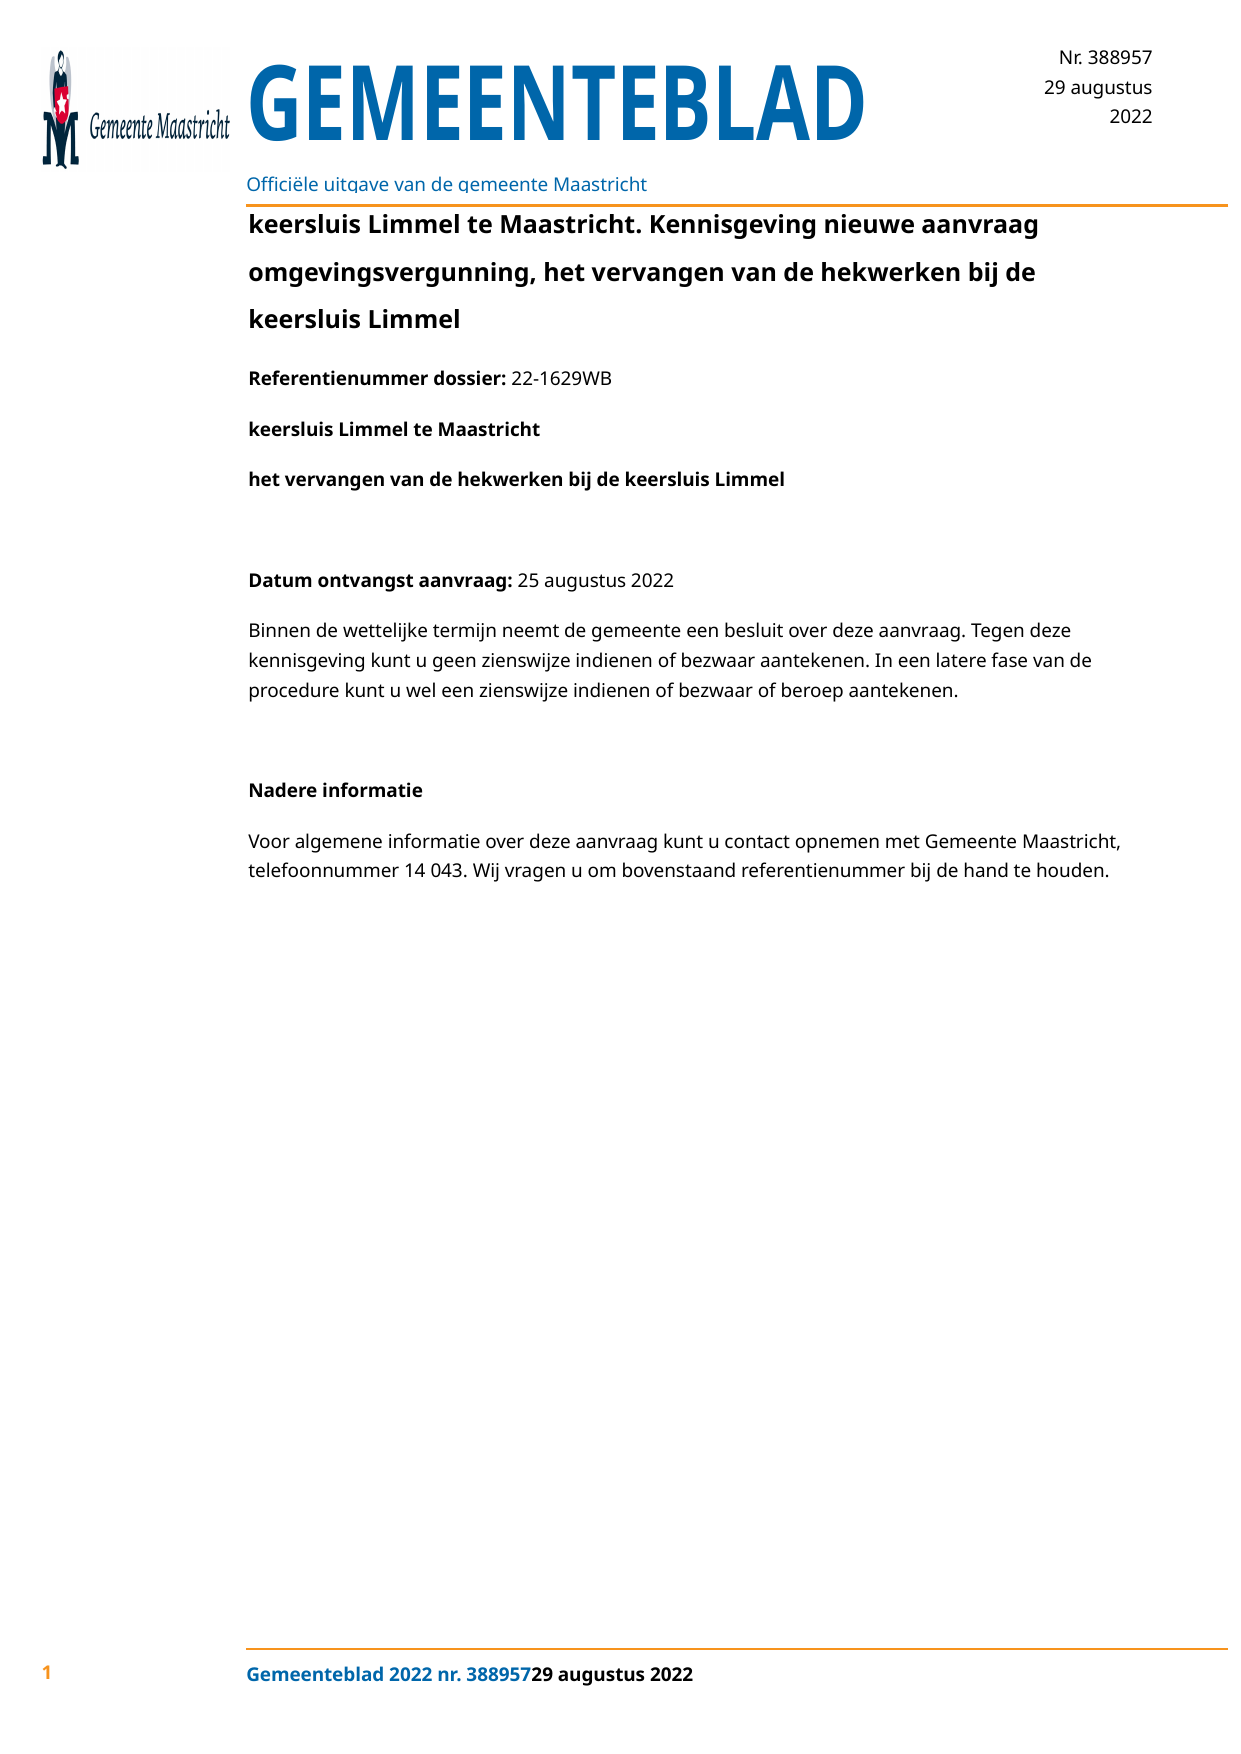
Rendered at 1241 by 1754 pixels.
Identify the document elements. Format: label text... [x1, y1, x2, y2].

text Binnen de wettelijke termijn neemt de gemeente een besluit over deze aanvraag. Tegen deze kennisgeving kunt u geen zienswijze indienen of bezwaar aantekenen. In een latere fase van de procedure kunt u wel een zienswijze indienen of bezwaar of beroep aantekenen. [248, 618, 1152, 702]
text keersluis Limmel te Maastricht [248, 416, 1152, 442]
text Voor algemene informatie over deze aanvraag kunt u contact opnemen met Gemeente Maastricht, telefoonnummer 14 043. Wij vragen u om bovenstaand referentienummer bij de hand te houden. [248, 828, 1152, 883]
text Nadere informatie [248, 778, 1152, 803]
text Datum ontvangst aanvraag: 25 augustus 2022 [248, 567, 1152, 593]
picture [41, 47, 231, 172]
text het vervangen van de hekwerken bij de keersluis Limmel [248, 466, 1152, 492]
text Referentienummer dossier: 22-1629WB [248, 366, 1152, 391]
text keersluis Limmel te Maastricht. Kennisgeving nieuwe aanvraag omgevingsvergunning, het vervangen van de hekwerken bij de keersluis Limmel [248, 207, 1152, 336]
